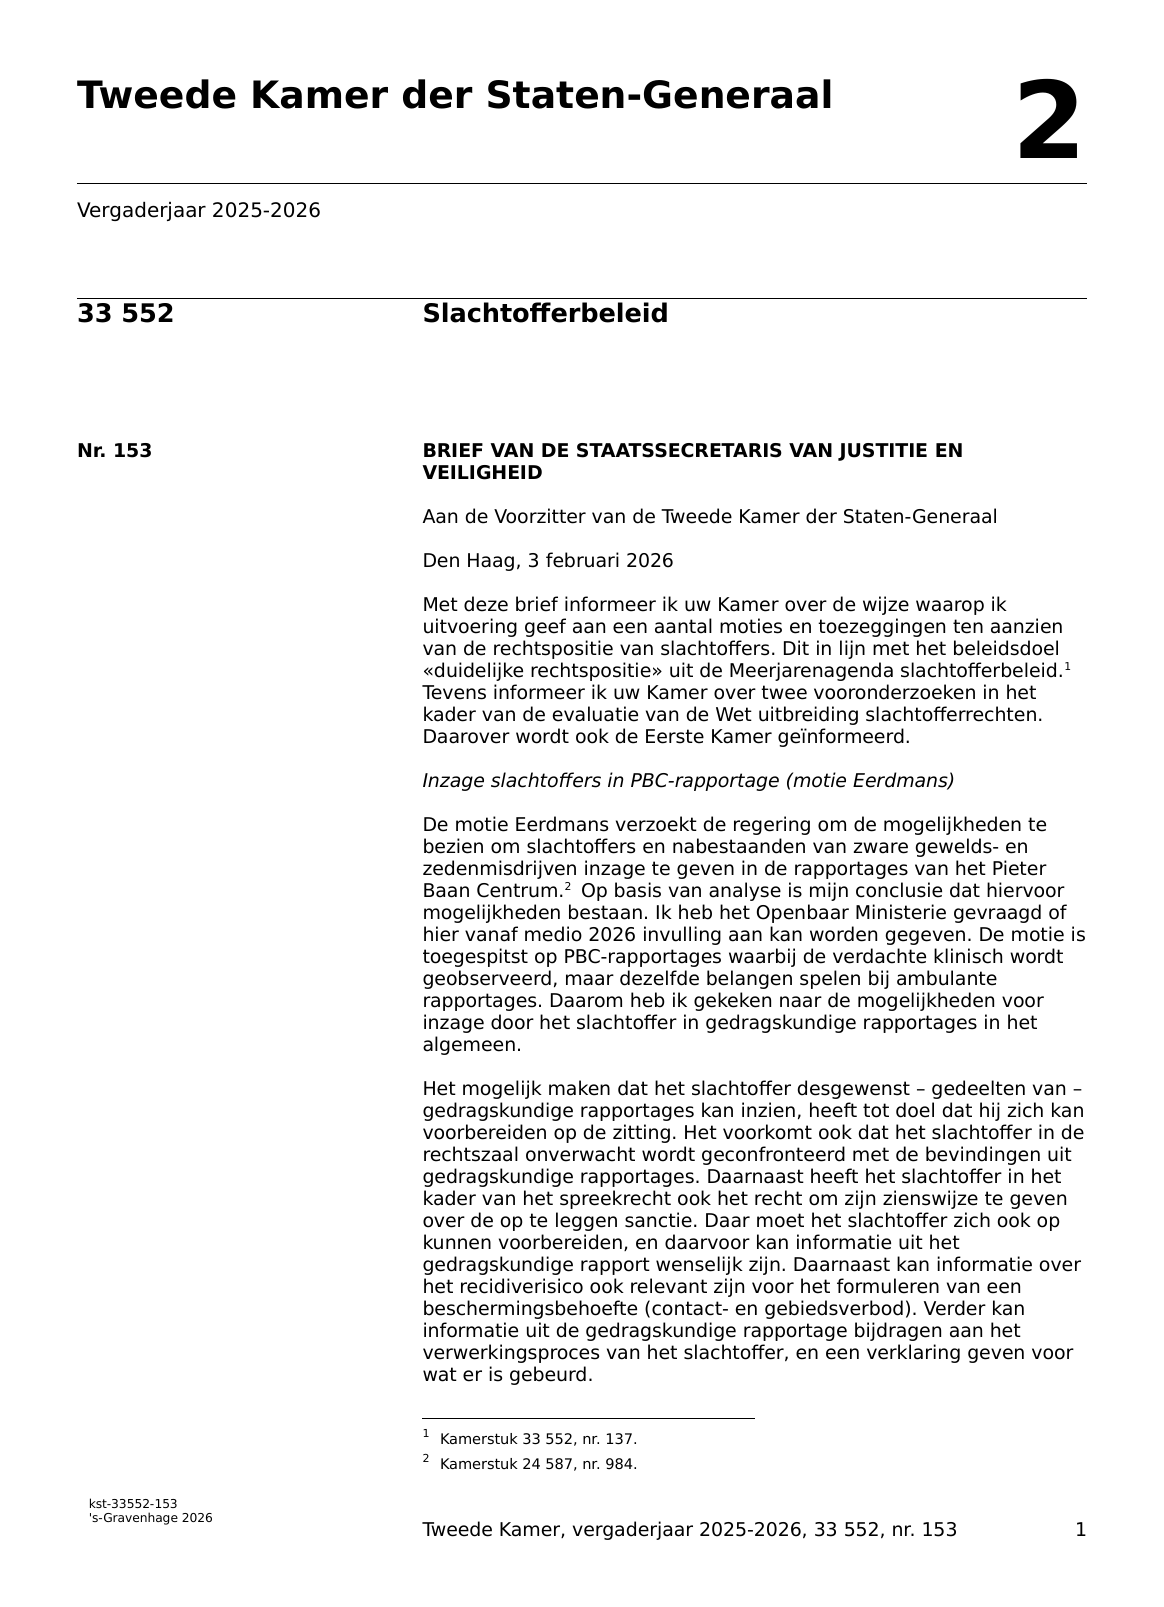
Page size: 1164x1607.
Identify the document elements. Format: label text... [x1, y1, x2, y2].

text Het mogelijk maken dat het slachtoffer desgewenst – gedeelten van – gedragskundige rapportages kan inzien, heeft tot doel dat hij zich kan voorbereiden op de zitting. Het voorkomt ook dat het slachtoffer in de rechtszaal onverwacht wordt geconfronteerd met de bevindingen uit gedragskundige rapportages. Daarnaast heeft het slachtoffer in het kader van het spreekrecht ook het recht om zijn zienswijze te geven over de op te leggen sanctie. Daar moet het slachtoffer zich ook op kunnen voorbereiden, en daarvoor kan informatie uit het gedragskundige rapport wenselijk zijn. Daarnaast kan informatie over het recidiverisico ook relevant zijn voor het formuleren van een beschermingsbehoefte (contact- en gebiedsverbod). Verder kan informatie uit de gedragskundige rapportage bijdragen aan het verwerkingsproces van het slachtoffer, en een verklaring geven voor wat er is gebeurd. [422, 1078, 1087, 1386]
subtitle 33 552 Slachtofferbeleid [77, 299, 1087, 329]
subtitle Inzage slachtoffers in PBC-rapportage (motie Eerdmans) [422, 770, 1087, 792]
text Den Haag, 3 februari 2026 [422, 550, 1087, 572]
text Kamerstuk 33 552, nr. 137. [422, 1427, 1087, 1449]
table_header 2 [886, 59, 1087, 183]
text kst-33552-153 [88, 1497, 323, 1511]
text De motie Eerdmans verzoekt de regering om de mogelijkheden te bezien om slachtoffers en nabestaanden van zware gewelds- en zedenmisdrijven inzage te geven in de rapportages van het Pieter Baan Centrum. Op basis van analyse is mijn conclusie dat hiervoor mogelijkheden bestaan. Ik heb het Openbaar Ministerie gevraagd of hier vanaf medio 2026 invulling aan kan worden gegeven. De motie is toegespitst op PBC-rapportages waarbij de verdachte klinisch wordt geobserveerd, maar dezelfde belangen spelen bij ambulante rapportages. Daarom heb ik gekeken naar de mogelijkheden voor inzage door het slachtoffer in gedragskundige rapportages in het algemeen. [422, 814, 1087, 1056]
text Met deze brief informeer ik uw Kamer over de wijze waarop ik uitvoering geef aan een aantal moties en toezeggingen ten aanzien van de rechtspositie van slachtoffers. Dit in lijn met het beleidsdoel «duidelijke rechtspositie» uit de Meerjarenagenda slachtofferbeleid. Tevens informeer ik uw Kamer over twee vooronderzoeken in het kader van de evaluatie van de Wet uitbreiding slachtofferrechten. Daarover wordt ook de Eerste Kamer geïnformeerd. [422, 594, 1087, 748]
table_cell Vergaderjaar 2025-2026 [77, 184, 1087, 298]
subtitle Nr. 153 BRIEF VAN DE STAATSSECRETARIS VAN JUSTITIE EN VEILIGHEID [77, 440, 1087, 484]
table_header Tweede Kamer der Staten-Generaal [77, 59, 886, 183]
text 's-Gravenhage 2026 [88, 1511, 323, 1525]
text Aan de Voorzitter van de Tweede Kamer der Staten-Generaal [422, 506, 1087, 528]
text Kamerstuk 24 587, nr. 984. [422, 1452, 1087, 1474]
